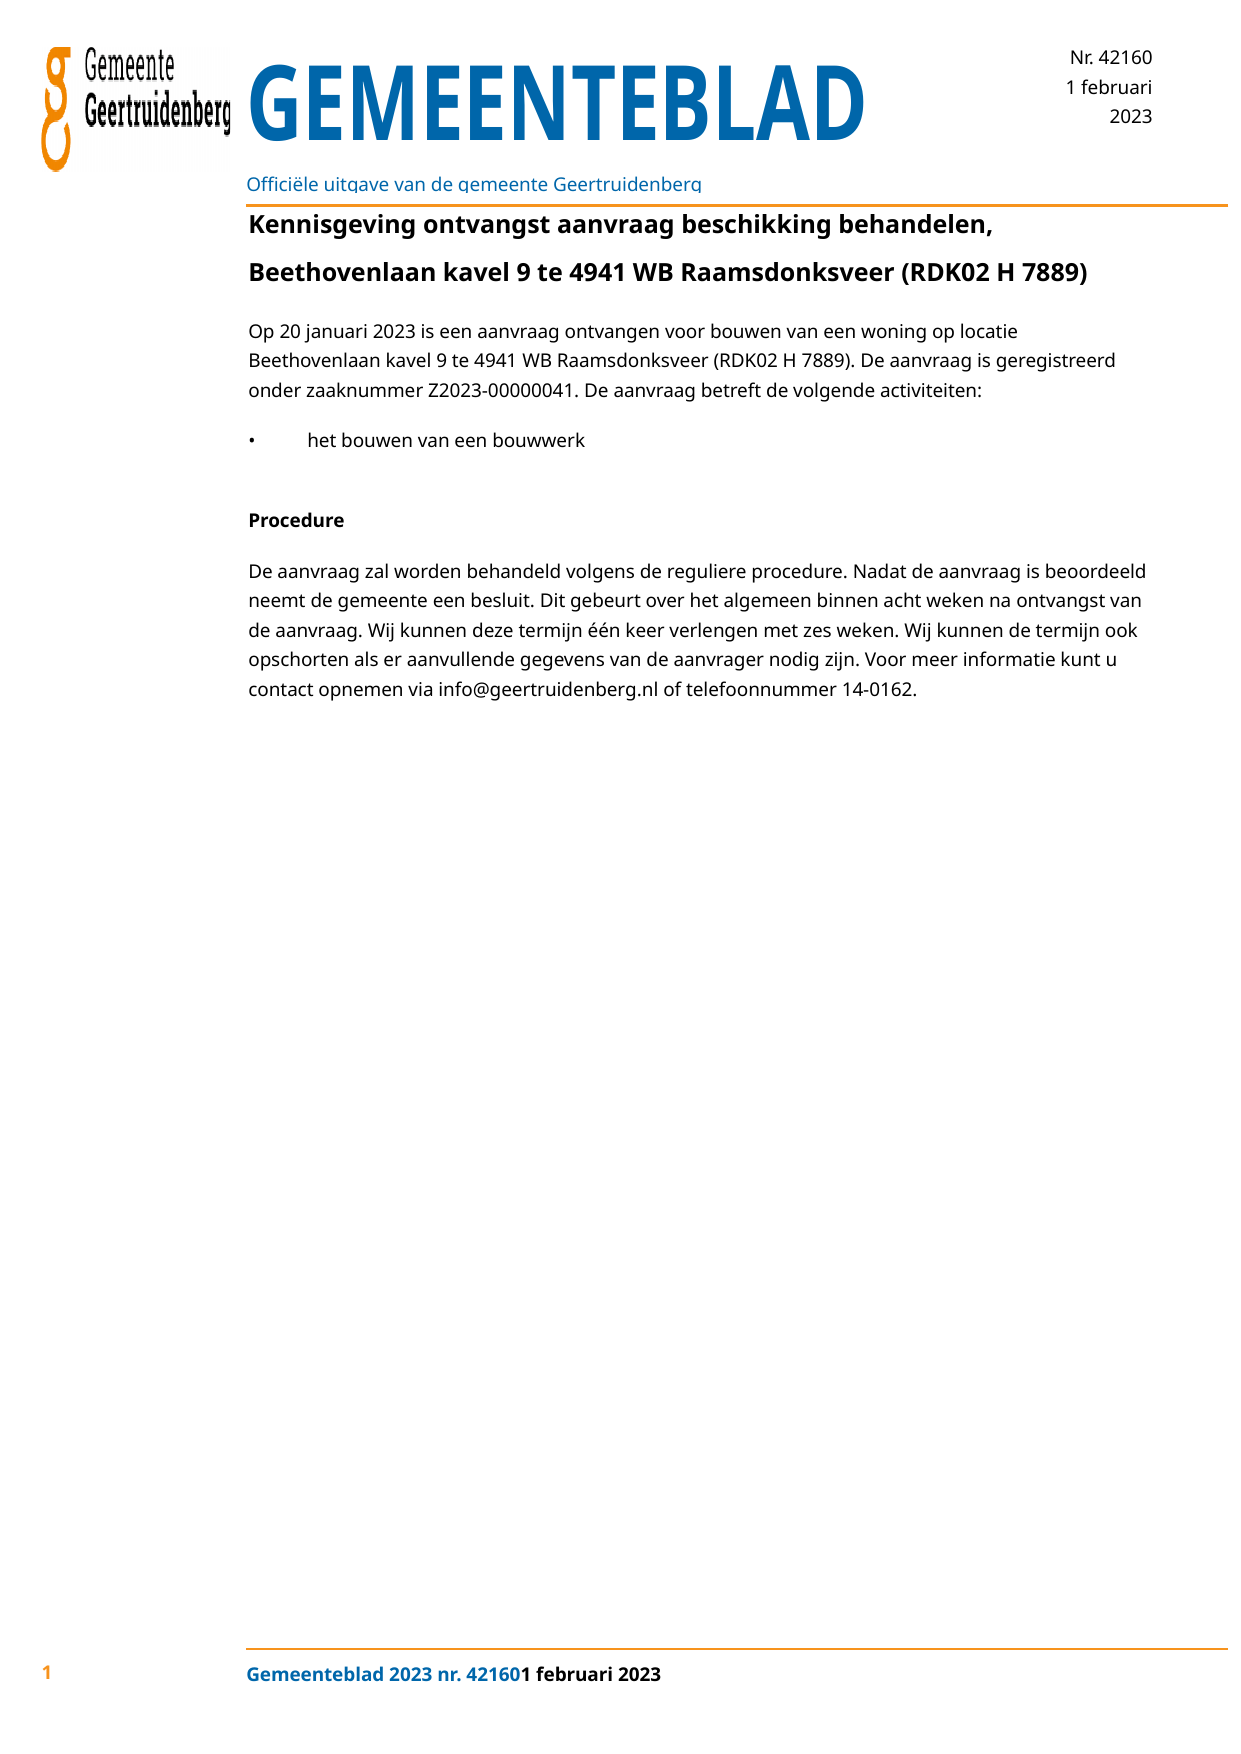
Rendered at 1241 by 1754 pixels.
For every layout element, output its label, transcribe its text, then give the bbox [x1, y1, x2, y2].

picture [41, 47, 231, 172]
text Kennisgeving ontvangst aanvraag beschikking behandelen, Beethovenlaan kavel 9 te 4941 WB Raamsdonksveer (RDK02 H 7889) [248, 207, 1152, 288]
text Op 20 januari 2023 is een aanvraag ontvangen voor bouwen van een woning op locatie Beethovenlaan kavel 9 te 4941 WB Raamsdonksveer (RDK02 H 7889). De aanvraag is geregistreerd onder zaaknummer Z2023-00000041. De aanvraag betreft de volgende activiteiten: [248, 318, 1152, 403]
text De aanvraag zal worden behandeld volgens de reguliere procedure. Nadat de aanvraag is beoordeeld neemt de gemeente een besluit. Dit gebeurt over het algemeen binnen acht weken na ontvangst van de aanvraag. Wij kunnen deze termijn één keer verlengen met zes weken. Wij kunnen de termijn ook opschorten als er aanvullende gegevens van de aanvrager nodig zijn. Voor meer informatie kunt u contact opnemen via info@geertruidenberg.nl of telefoonnummer 14-0162. [248, 558, 1152, 702]
list het bouwen van een bouwwerk [248, 427, 1152, 453]
text Procedure [248, 507, 1152, 533]
